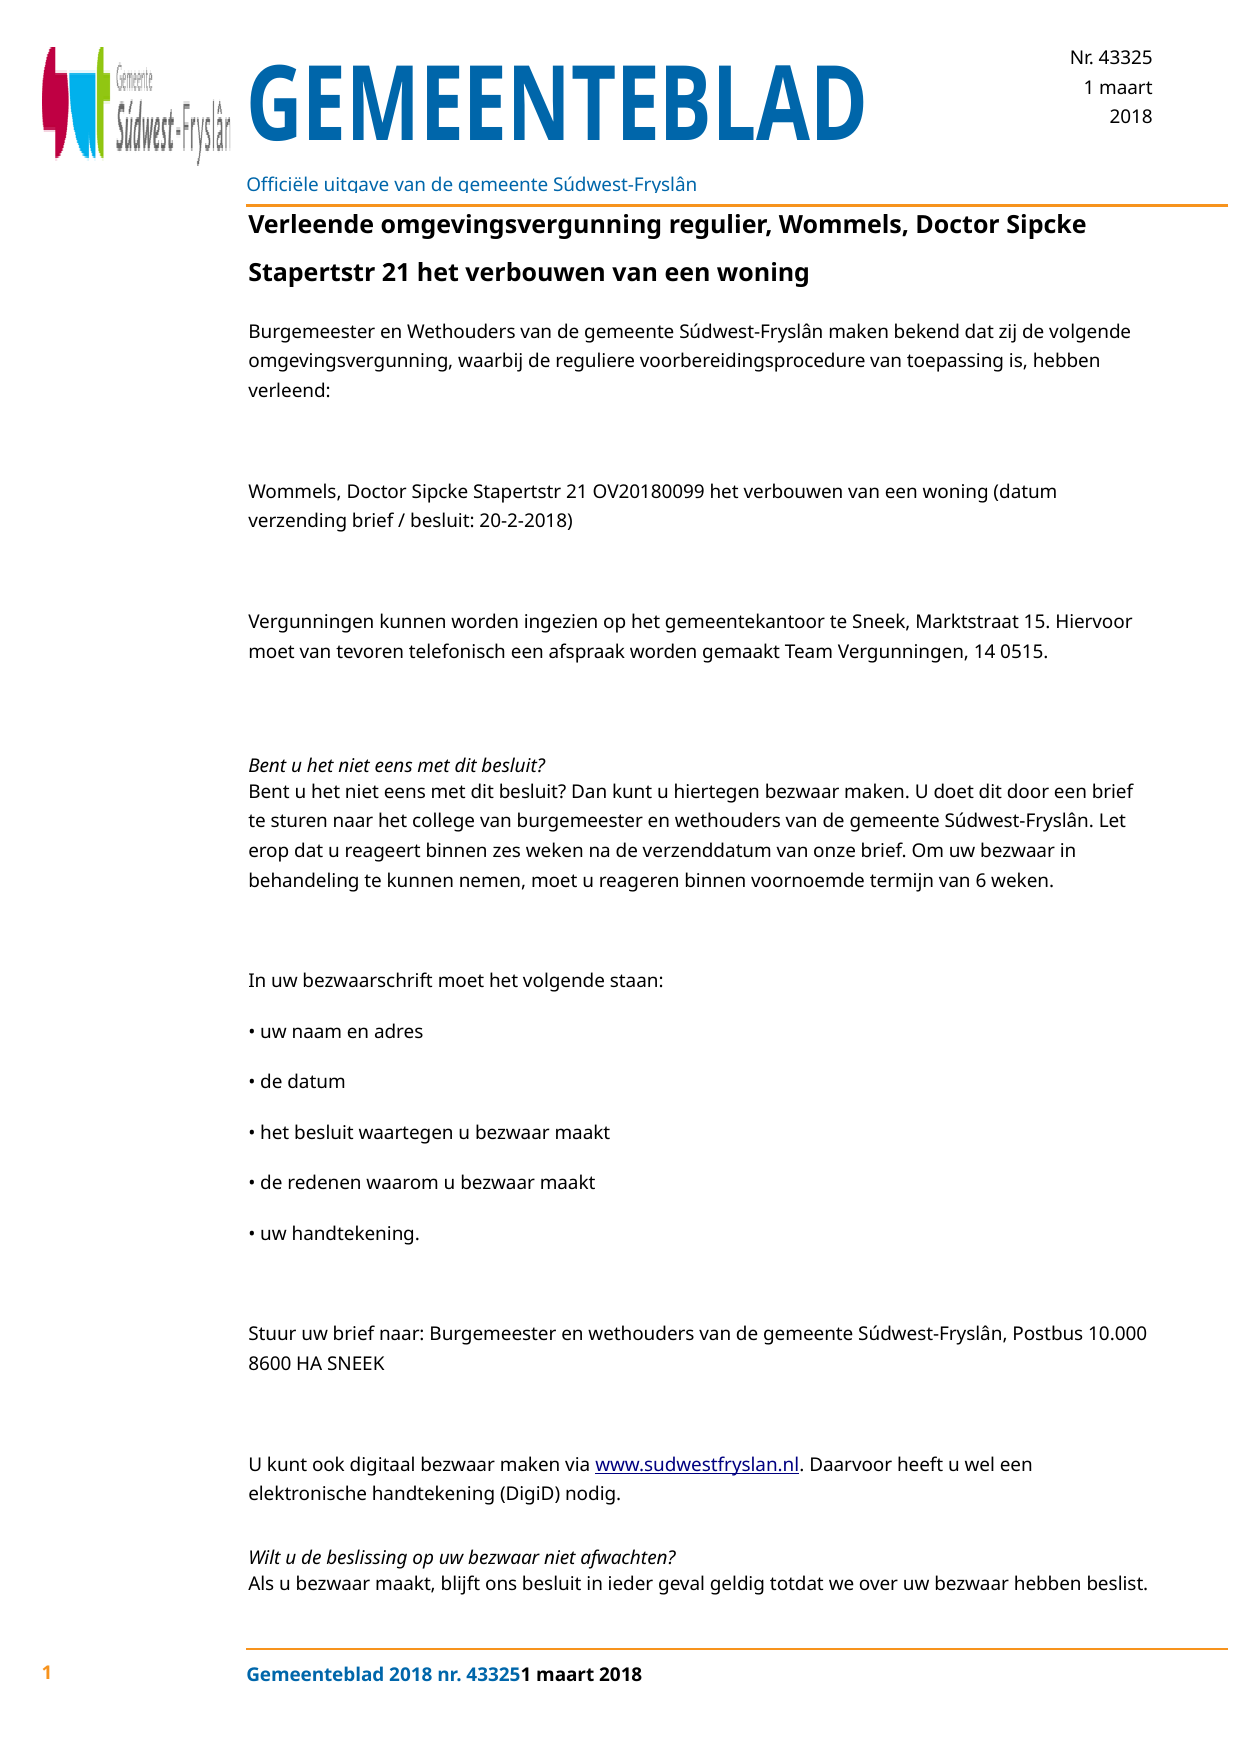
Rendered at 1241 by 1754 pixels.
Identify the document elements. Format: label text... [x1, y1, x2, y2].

text Bent u het niet eens met dit besluit? [248, 752, 1152, 778]
text • uw handtekening. [248, 1220, 1152, 1245]
text • uw naam en adres [248, 1018, 1152, 1044]
text Vergunningen kunnen worden ingezien op het gemeentekantoor te Sneek, Marktstraat 15. Hiervoor moet van tevoren telefonisch een afspraak worden gemaakt Team Vergunningen, 14 0515. [248, 608, 1152, 664]
text • de datum [248, 1068, 1152, 1094]
text • de redenen waarom u bezwaar maakt [248, 1169, 1152, 1195]
text Wommels, Doctor Sipcke Stapertstr 21 OV20180099 het verbouwen van een woning (datum verzending brief / besluit: 20-2-2018) [248, 478, 1152, 533]
text Wilt u de beslissing op uw bezwaar niet afwachten? [248, 1544, 1152, 1570]
picture [41, 47, 231, 172]
text Burgemeester en Wethouders van de gemeente Súdwest-Fryslân maken bekend dat zij de volgende omgevingsvergunning, waarbij de reguliere voorbereidingsprocedure van toepassing is, hebben verleend: [248, 318, 1152, 403]
text Bent u het niet eens met dit besluit? Dan kunt u hiertegen bezwaar maken. U doet dit door een brief te sturen naar het college van burgemeester en wethouders van de gemeente Súdwest-Fryslân. Let erop dat u reageert binnen zes weken na de verzenddatum van onze brief. Om uw bezwaar in behandeling te kunnen nemen, moet u reageren binnen voornoemde termijn van 6 weken. [248, 778, 1152, 892]
text In uw bezwaarschrift moet het volgende staan: [248, 968, 1152, 993]
text Stuur uw brief naar: Burgemeester en wethouders van de gemeente Súdwest-Fryslân, Postbus 10.000 8600 HA SNEEK [248, 1321, 1152, 1376]
text Als u bezwaar maakt, blijft ons besluit in ieder geval geldig totdat we over uw bezwaar hebben beslist. [248, 1570, 1152, 1596]
text Verleende omgevingsvergunning regulier, Wommels, Doctor Sipcke Stapertstr 21 het verbouwen van een woning [248, 207, 1152, 288]
text • het besluit waartegen u bezwaar maakt [248, 1119, 1152, 1144]
text U kunt ook digitaal bezwaar maken via www.sudwestfryslan.nl. Daarvoor heeft u wel een elektronische handtekening (DigiD) nodig. [248, 1451, 1152, 1506]
